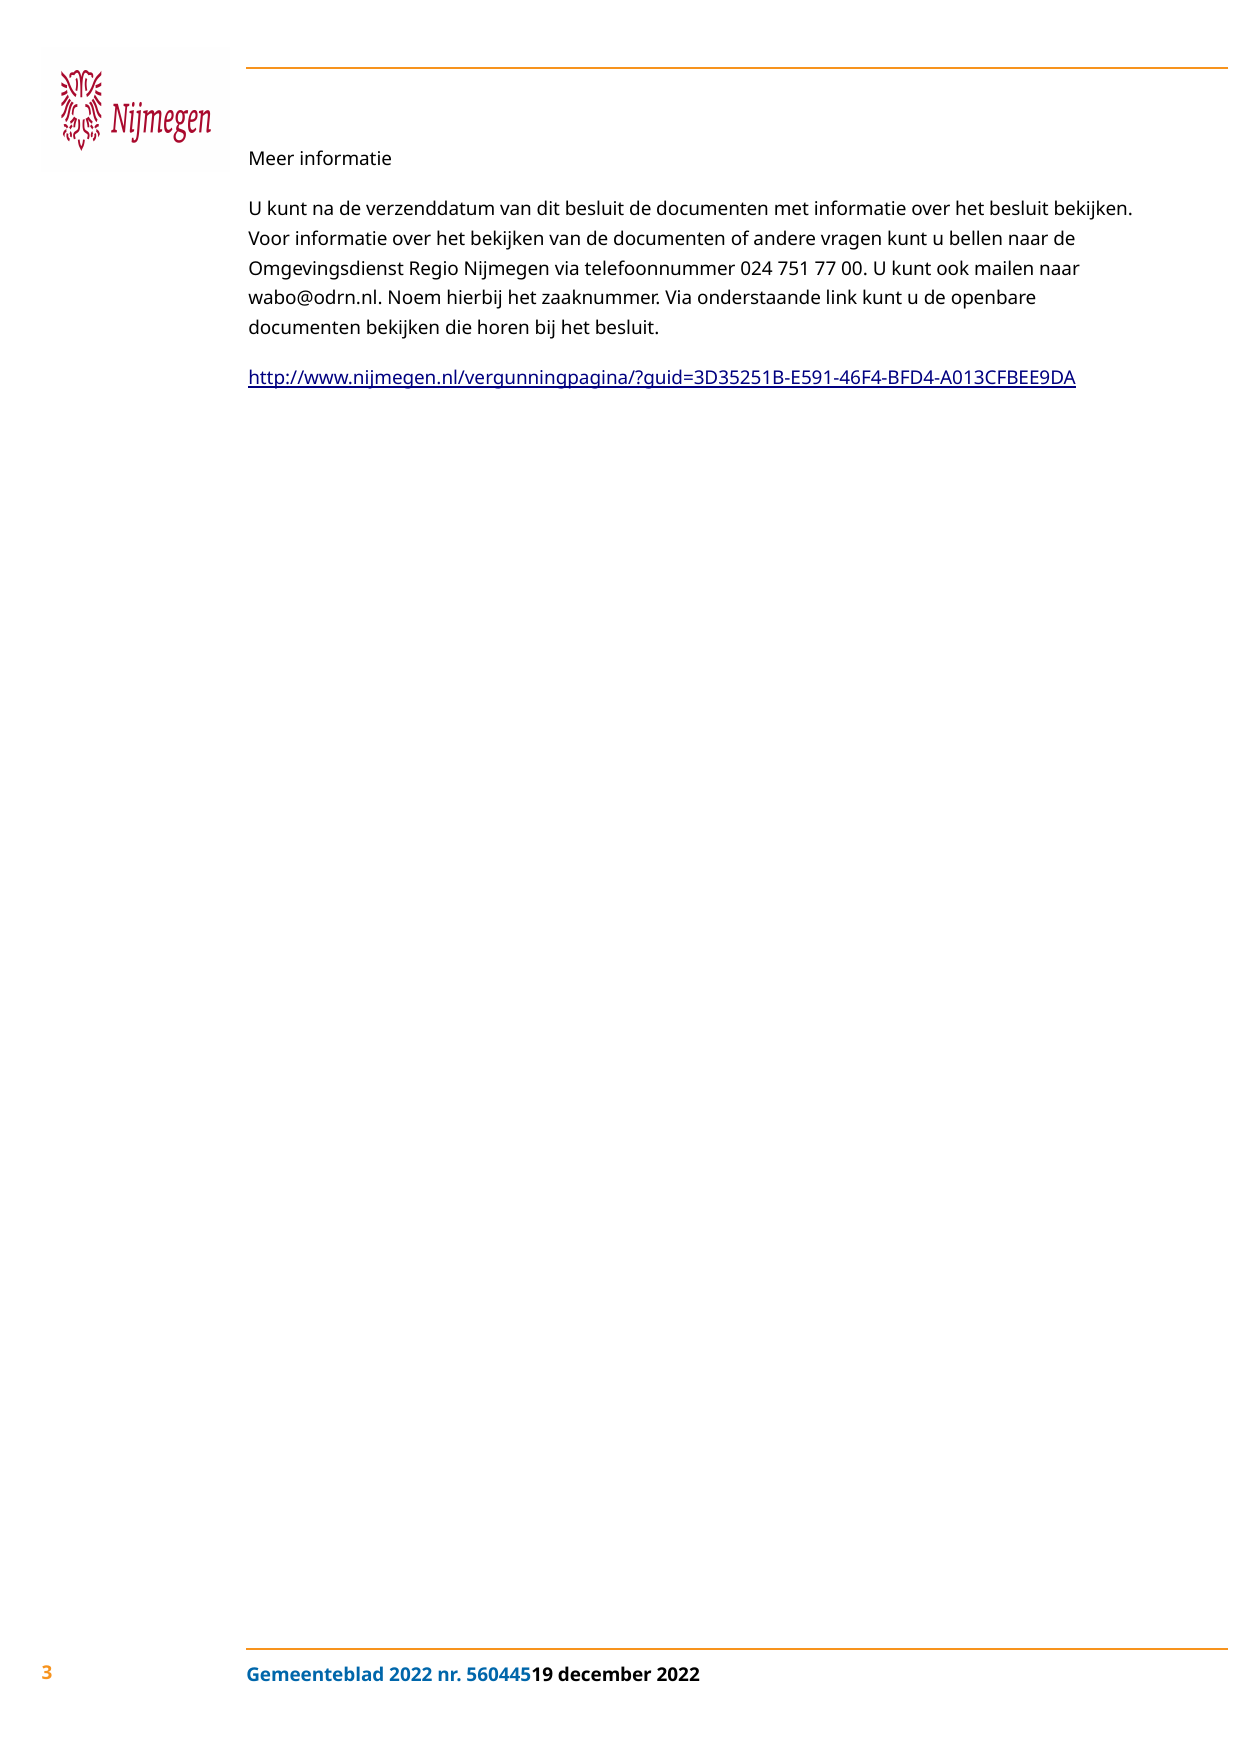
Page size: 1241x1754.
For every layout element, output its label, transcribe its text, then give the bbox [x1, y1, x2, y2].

text Meer informatie [248, 145, 1152, 171]
picture [41, 47, 231, 172]
text http://www.nijmegen.nl/vergunningpagina/?guid=3D35251B-E591-46F4-BFD4-A013CFBEE9DA [248, 364, 1152, 390]
text U kunt na de verzenddatum van dit besluit de documenten met informatie over het besluit bekijken. Voor informatie over het bekijken van de documenten of andere vragen kunt u bellen naar de Omgevingsdienst Regio Nijmegen via telefoonnummer 024 751 77 00. U kunt ook mailen naar wabo@odrn.nl. Noem hierbij het zaaknummer. Via onderstaande link kunt u de openbare documenten bekijken die horen bij het besluit. [248, 196, 1152, 340]
